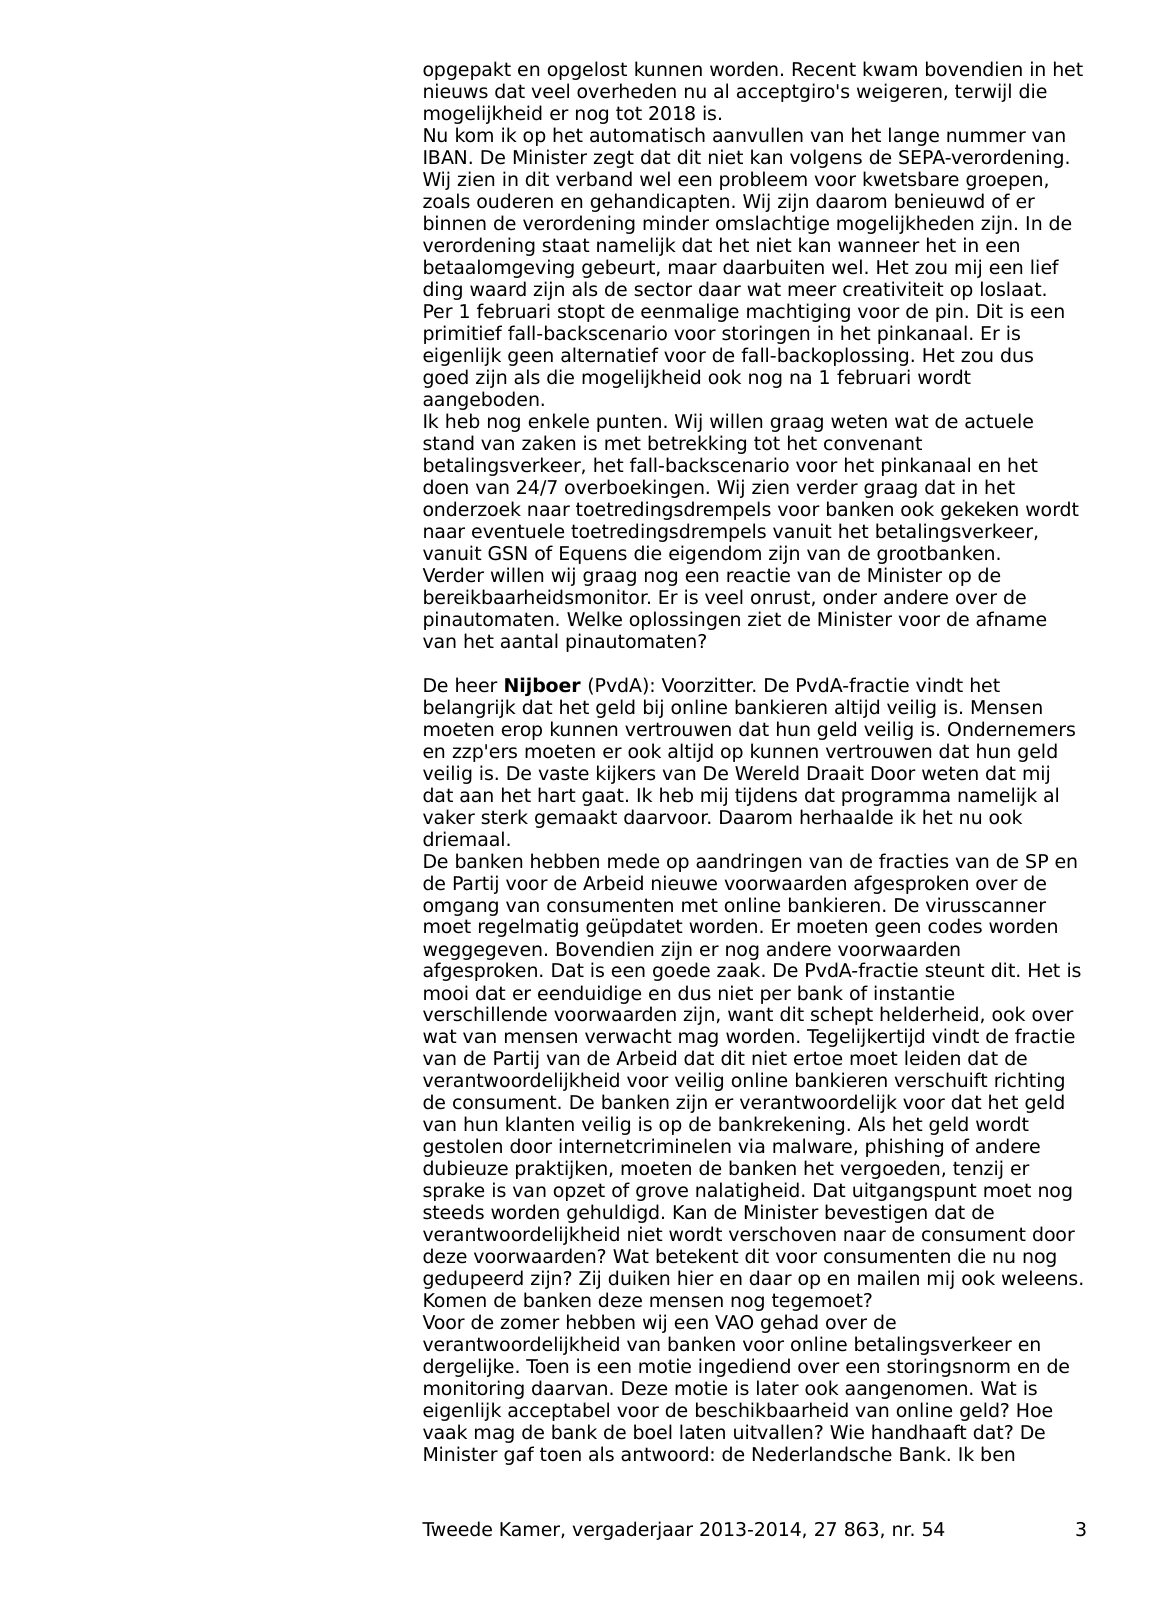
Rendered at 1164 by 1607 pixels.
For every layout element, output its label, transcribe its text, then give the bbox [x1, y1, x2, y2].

text Verder willen wij graag nog een reactie van de Minister op de bereikbaarheidsmonitor. Er is veel onrust, onder andere over de pinautomaten. Welke oplossingen ziet de Minister voor de afname van het aantal pinautomaten? [422, 564, 1087, 652]
text Per 1 februari stopt de eenmalige machtiging voor de pin. Dit is een primitief fall-backscenario voor storingen in het pinkanaal. Er is eigenlijk geen alternatief voor de fall-backoplossing. Het zou dus goed zijn als die mogelijkheid ook nog na 1 februari wordt aangeboden. [422, 301, 1087, 411]
text De banken hebben mede op aandringen van de fracties van de SP en de Partij voor de Arbeid nieuwe voorwaarden afgesproken over de omgang van consumenten met online bankieren. De virusscanner moet regelmatig geüpdatet worden. Er moeten geen codes worden weggegeven. Bovendien zijn er nog andere voorwaarden afgesproken. Dat is een goede zaak. De PvdA-fractie steunt dit. Het is mooi dat er eenduidige en dus niet per bank of instantie verschillende voorwaarden zijn, want dit schept helderheid, ook over wat van mensen verwacht mag worden. Tegelijkertijd vindt de fractie van de Partij van de Arbeid dat dit niet ertoe moet leiden dat de verantwoordelijkheid voor veilig online bankieren verschuift richting de consument. De banken zijn er verantwoordelijk voor dat het geld van hun klanten veilig is op de bankrekening. Als het geld wordt gestolen door internetcriminelen via malware, phishing of andere dubieuze praktijken, moeten de banken het vergoeden, tenzij er sprake is van opzet of grove nalatigheid. Dat uitgangspunt moet nog steeds worden gehuldigd. Kan de Minister bevestigen dat de verantwoordelijkheid niet wordt verschoven naar de consument door deze voorwaarden? Wat betekent dit voor consumenten die nu nog gedupeerd zijn? Zij duiken hier en daar op en mailen mij ook weleens. Komen de banken deze mensen nog tegemoet? [422, 851, 1087, 1312]
text Voor de zomer hebben wij een VAO gehad over de verantwoordelijkheid van banken voor online betalingsverkeer en dergelijke. Toen is een motie ingediend over een storingsnorm en de monitoring daarvan. Deze motie is later ook aangenomen. Wat is eigenlijk acceptabel voor de beschikbaarheid van online geld? Hoe vaak mag de bank de boel laten uitvallen? Wie handhaaft dat? De Minister gaf toen als antwoord: de Nederlandsche Bank. Ik ben [422, 1312, 1087, 1466]
text Nu kom ik op het automatisch aanvullen van het lange nummer van IBAN. De Minister zegt dat dit niet kan volgens de SEPA-verordening. Wij zien in dit verband wel een probleem voor kwetsbare groepen, zoals ouderen en gehandicapten. Wij zijn daarom benieuwd of er binnen de verordening minder omslachtige mogelijkheden zijn. In de verordening staat namelijk dat het niet kan wanneer het in een betaalomgeving gebeurt, maar daarbuiten wel. Het zou mij een lief ding waard zijn als de sector daar wat meer creativiteit op loslaat. [422, 125, 1087, 301]
text De heer Nijboer (PvdA): Voorzitter. De PvdA-fractie vindt het belangrijk dat het geld bij online bankieren altijd veilig is. Mensen moeten erop kunnen vertrouwen dat hun geld veilig is. Ondernemers en zzp'ers moeten er ook altijd op kunnen vertrouwen dat hun geld veilig is. De vaste kijkers van De Wereld Draait Door weten dat mij dat aan het hart gaat. Ik heb mij tijdens dat programma namelijk al vaker sterk gemaakt daarvoor. Daarom herhaalde ik het nu ook driemaal. [422, 675, 1087, 851]
text opgepakt en opgelost kunnen worden. Recent kwam bovendien in het nieuws dat veel overheden nu al acceptgiro's weigeren, terwijl die mogelijkheid er nog tot 2018 is. [422, 59, 1087, 125]
text Ik heb nog enkele punten. Wij willen graag weten wat de actuele stand van zaken is met betrekking tot het convenant betalingsverkeer, het fall-backscenario voor het pinkanaal en het doen van 24/7 overboekingen. Wij zien verder graag dat in het onderzoek naar toetredingsdrempels voor banken ook gekeken wordt naar eventuele toetredingsdrempels vanuit het betalingsverkeer, vanuit GSN of Equens die eigendom zijn van de grootbanken. [422, 411, 1087, 564]
